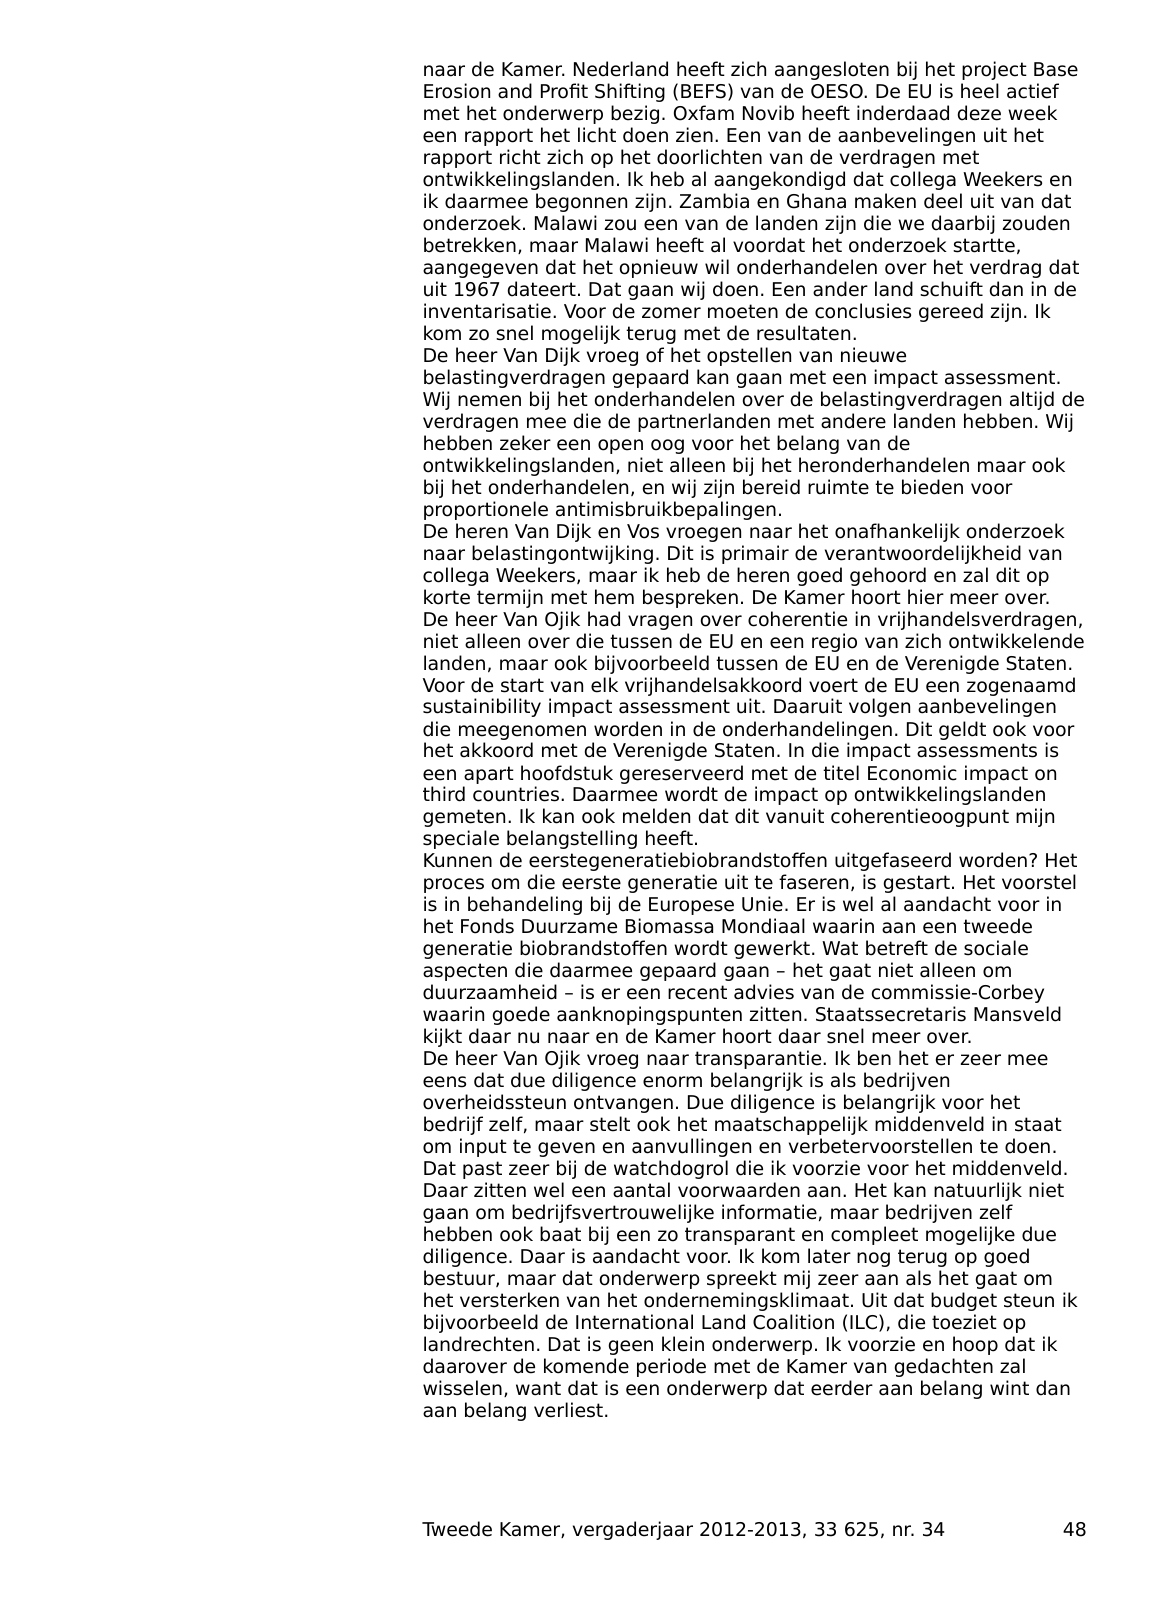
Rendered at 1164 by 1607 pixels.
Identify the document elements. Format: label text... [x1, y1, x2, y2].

text De heren Van Dijk en Vos vroegen naar het onafhankelijk onderzoek naar belastingontwijking. Dit is primair de verantwoordelijkheid van collega Weekers, maar ik heb de heren goed gehoord en zal dit op korte termijn met hem bespreken. De Kamer hoort hier meer over. [422, 521, 1087, 608]
text De heer Van Ojik vroeg naar transparantie. Ik ben het er zeer mee eens dat due diligence enorm belangrijk is als bedrijven overheidssteun ontvangen. Due diligence is belangrijk voor het bedrijf zelf, maar stelt ook het maatschappelijk middenveld in staat om input te geven en aanvullingen en verbetervoorstellen te doen. Dat past zeer bij de watchdogrol die ik voorzie voor het middenveld. Daar zitten wel een aantal voorwaarden aan. Het kan natuurlijk niet gaan om bedrijfsvertrouwelijke informatie, maar bedrijven zelf hebben ook baat bij een zo transparant en compleet mogelijke due diligence. Daar is aandacht voor. Ik kom later nog terug op goed bestuur, maar dat onderwerp spreekt mij zeer aan als het gaat om het versterken van het ondernemingsklimaat. Uit dat budget steun ik bijvoorbeeld de International Land Coalition (ILC), die toeziet op landrechten. Dat is geen klein onderwerp. Ik voorzie en hoop dat ik daarover de komende periode met de Kamer van gedachten zal wisselen, want dat is een onderwerp dat eerder aan belang wint dan aan belang verliest. [422, 1048, 1087, 1422]
text Kunnen de eerstegeneratiebiobrandstoffen uitgefaseerd worden? Het proces om die eerste generatie uit te faseren, is gestart. Het voorstel is in behandeling bij de Europese Unie. Er is wel al aandacht voor in het Fonds Duurzame Biomassa Mondiaal waarin aan een tweede generatie biobrandstoffen wordt gewerkt. Wat betreft de sociale aspecten die daarmee gepaard gaan – het gaat niet alleen om duurzaamheid – is er een recent advies van de commissie-Corbey waarin goede aanknopingspunten zitten. Staatssecretaris Mansveld kijkt daar nu naar en de Kamer hoort daar snel meer over. [422, 850, 1087, 1048]
text naar de Kamer. Nederland heeft zich aangesloten bij het project Base Erosion and Profit Shifting (BEFS) van de OESO. De EU is heel actief met het onderwerp bezig. Oxfam Novib heeft inderdaad deze week een rapport het licht doen zien. Een van de aanbevelingen uit het rapport richt zich op het doorlichten van de verdragen met ontwikkelingslanden. Ik heb al aangekondigd dat collega Weekers en ik daarmee begonnen zijn. Zambia en Ghana maken deel uit van dat onderzoek. Malawi zou een van de landen zijn die we daarbij zouden betrekken, maar Malawi heeft al voordat het onderzoek startte, aangegeven dat het opnieuw wil onderhandelen over het verdrag dat uit 1967 dateert. Dat gaan wij doen. Een ander land schuift dan in de inventarisatie. Voor de zomer moeten de conclusies gereed zijn. Ik kom zo snel mogelijk terug met de resultaten. [422, 59, 1087, 345]
text De heer Van Dijk vroeg of het opstellen van nieuwe belastingverdragen gepaard kan gaan met een impact assessment. Wij nemen bij het onderhandelen over de belastingverdragen altijd de verdragen mee die de partnerlanden met andere landen hebben. Wij hebben zeker een open oog voor het belang van de ontwikkelingslanden, niet alleen bij het heronderhandelen maar ook bij het onderhandelen, en wij zijn bereid ruimte te bieden voor proportionele antimisbruikbepalingen. [422, 345, 1087, 521]
text De heer Van Ojik had vragen over coherentie in vrijhandelsverdragen, niet alleen over die tussen de EU en een regio van zich ontwikkelende landen, maar ook bijvoorbeeld tussen de EU en de Verenigde Staten. Voor de start van elk vrijhandelsakkoord voert de EU een zogenaamd sustainibility impact assessment uit. Daaruit volgen aanbevelingen die meegenomen worden in de onderhandelingen. Dit geldt ook voor het akkoord met de Verenigde Staten. In die impact assessments is een apart hoofdstuk gereserveerd met de titel Economic impact on third countries. Daarmee wordt de impact op ontwikkelingslanden gemeten. Ik kan ook melden dat dit vanuit coherentieoogpunt mijn speciale belangstelling heeft. [422, 608, 1087, 850]
